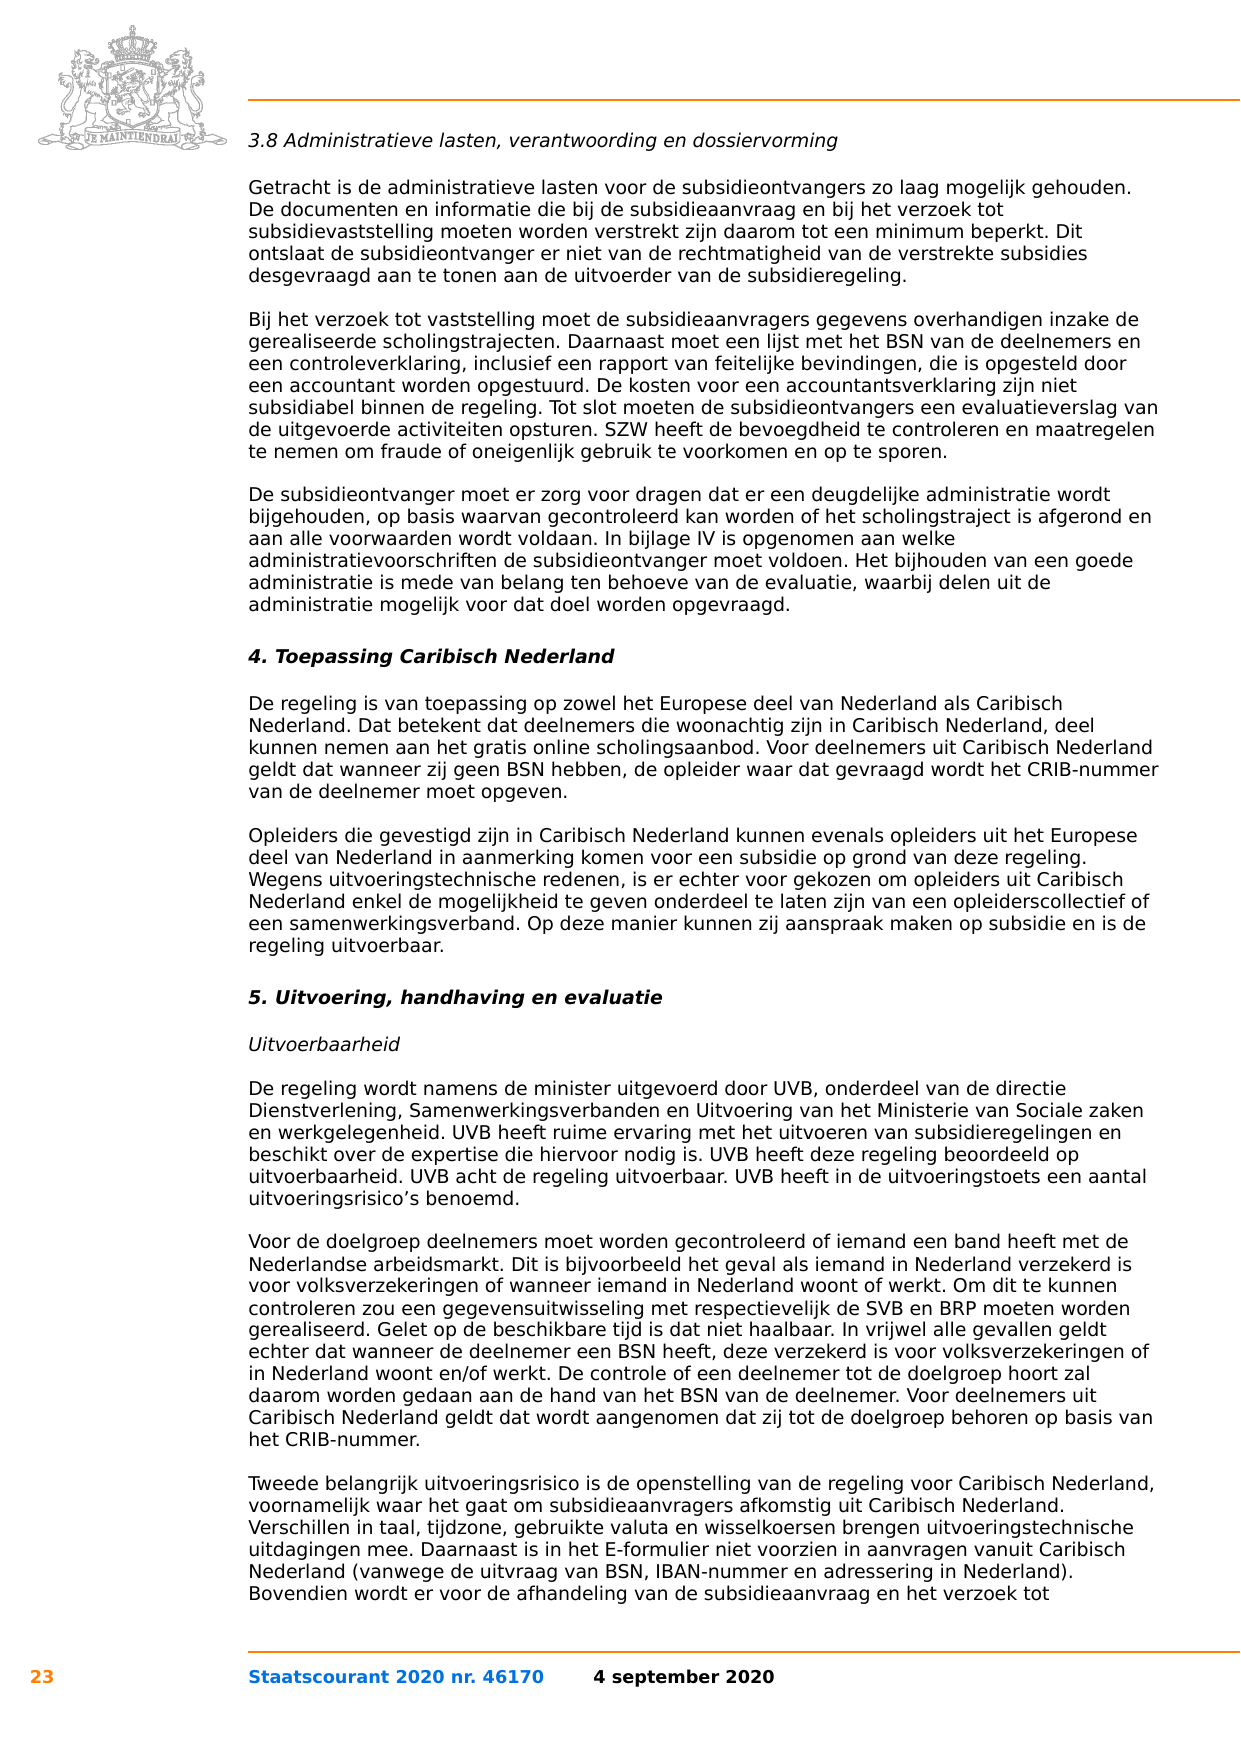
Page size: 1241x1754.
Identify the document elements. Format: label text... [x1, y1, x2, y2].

text Voor de doelgroep deelnemers moet worden gecontroleerd of iemand een band heeft met de Nederlandse arbeidsmarkt. Dit is bijvoorbeeld het geval als iemand in Nederland verzekerd is voor volksverzekeringen of wanneer iemand in Nederland woont of werkt. Om dit te kunnen controleren zou een gegevensuitwisseling met respectievelijk de SVB en BRP moeten worden gerealiseerd. Gelet op de beschikbare tijd is dat niet haalbaar. In vrijwel alle gevallen geldt echter dat wanneer de deelnemer een BSN heeft, deze verzekerd is voor volksverzekeringen of in Nederland woont en/of werkt. De controle of een deelnemer tot de doelgroep hoort zal daarom worden gedaan aan de hand van het BSN van de deelnemer. Voor deelnemers uit Caribisch Nederland geldt dat wordt aangenomen dat zij tot de doelgroep behoren op basis van het CRIB-nummer. [248, 1231, 1163, 1451]
text Getracht is de administratieve lasten voor de subsidieontvangers zo laag mogelijk gehouden. De documenten en informatie die bij de subsidieaanvraag en bij het verzoek tot subsidievaststelling moeten worden verstrekt zijn daarom tot een minimum beperkt. Dit ontslaat de subsidieontvanger er niet van de rechtmatigheid van de verstrekte subsidies desgevraagd aan te tonen aan de uitvoerder van de subsidieregeling. [248, 177, 1163, 287]
text Bij het verzoek tot vaststelling moet de subsidieaanvragers gegevens overhandigen inzake de gerealiseerde scholingstrajecten. Daarnaast moet een lijst met het BSN van de deelnemers en een controleverklaring, inclusief een rapport van feitelijke bevindingen, die is opgesteld door een accountant worden opgestuurd. De kosten voor een accountantsverklaring zijn niet subsidiabel binnen de regeling. Tot slot moeten de subsidieontvangers een evaluatieverslag van de uitgevoerde activiteiten opsturen. SZW heeft de bevoegdheid te controleren en maatregelen te nemen om fraude of oneigenlijk gebruik te voorkomen en op te sporen. [248, 309, 1163, 462]
subtitle Uitvoerbaarheid [248, 1034, 1163, 1056]
subtitle 4. Toepassing Caribisch Nederland [248, 646, 1163, 668]
text De subsidieontvanger moet er zorg voor dragen dat er een deugdelijke administratie wordt bijgehouden, op basis waarvan gecontroleerd kan worden of het scholingstraject is afgerond en aan alle voorwaarden wordt voldaan. In bijlage IV is opgenomen aan welke administratievoorschriften de subsidieontvanger moet voldoen. Het bijhouden van een goede administratie is mede van belang ten behoeve van de evaluatie, waarbij delen uit de administratie mogelijk voor dat doel worden opgevraagd. [248, 484, 1163, 616]
text Tweede belangrijk uitvoeringsrisico is de openstelling van de regeling voor Caribisch Nederland, voornamelijk waar het gaat om subsidieaanvragers afkomstig uit Caribisch Nederland. Verschillen in taal, tijdzone, gebruikte valuta en wisselkoersen brengen uitvoeringstechnische uitdagingen mee. Daarnaast is in het E-formulier niet voorzien in aanvragen vanuit Caribisch Nederland (vanwege de uitvraag van BSN, IBAN-nummer en adressering in Nederland). Bovendien wordt er voor de afhandeling van de subsidieaanvraag en het verzoek tot [248, 1473, 1163, 1605]
picture [38, 25, 227, 150]
text De regeling is van toepassing op zowel het Europese deel van Nederland als Caribisch Nederland. Dat betekent dat deelnemers die woonachtig zijn in Caribisch Nederland, deel kunnen nemen aan het gratis online scholingsaanbod. Voor deelnemers uit Caribisch Nederland geldt dat wanneer zij geen BSN hebben, de opleider waar dat gevraagd wordt het CRIB-nummer van de deelnemer moet opgeven. [248, 693, 1163, 803]
text Opleiders die gevestigd zijn in Caribisch Nederland kunnen evenals opleiders uit het Europese deel van Nederland in aanmerking komen voor een subsidie op grond van deze regeling. Wegens uitvoeringstechnische redenen, is er echter voor gekozen om opleiders uit Caribisch Nederland enkel de mogelijkheid te geven onderdeel te laten zijn van een opleiderscollectief of een samenwerkingsverband. Op deze manier kunnen zij aanspraak maken op subsidie en is de regeling uitvoerbaar. [248, 825, 1163, 957]
subtitle 3.8 Administratieve lasten, verantwoording en dossiervorming [248, 130, 1163, 152]
text De regeling wordt namens de minister uitgevoerd door UVB, onderdeel van de directie Dienstverlening, Samenwerkingsverbanden en Uitvoering van het Ministerie van Sociale zaken en werkgelegenheid. UVB heeft ruime ervaring met het uitvoeren van subsidieregelingen en beschikt over de expertise die hiervoor nodig is. UVB heeft deze regeling beoordeeld op uitvoerbaarheid. UVB acht de regeling uitvoerbaar. UVB heeft in de uitvoeringstoets een aantal uitvoeringsrisico’s benoemd. [248, 1078, 1163, 1209]
subtitle 5. Uitvoering, handhaving en evaluatie [248, 987, 1163, 1009]
